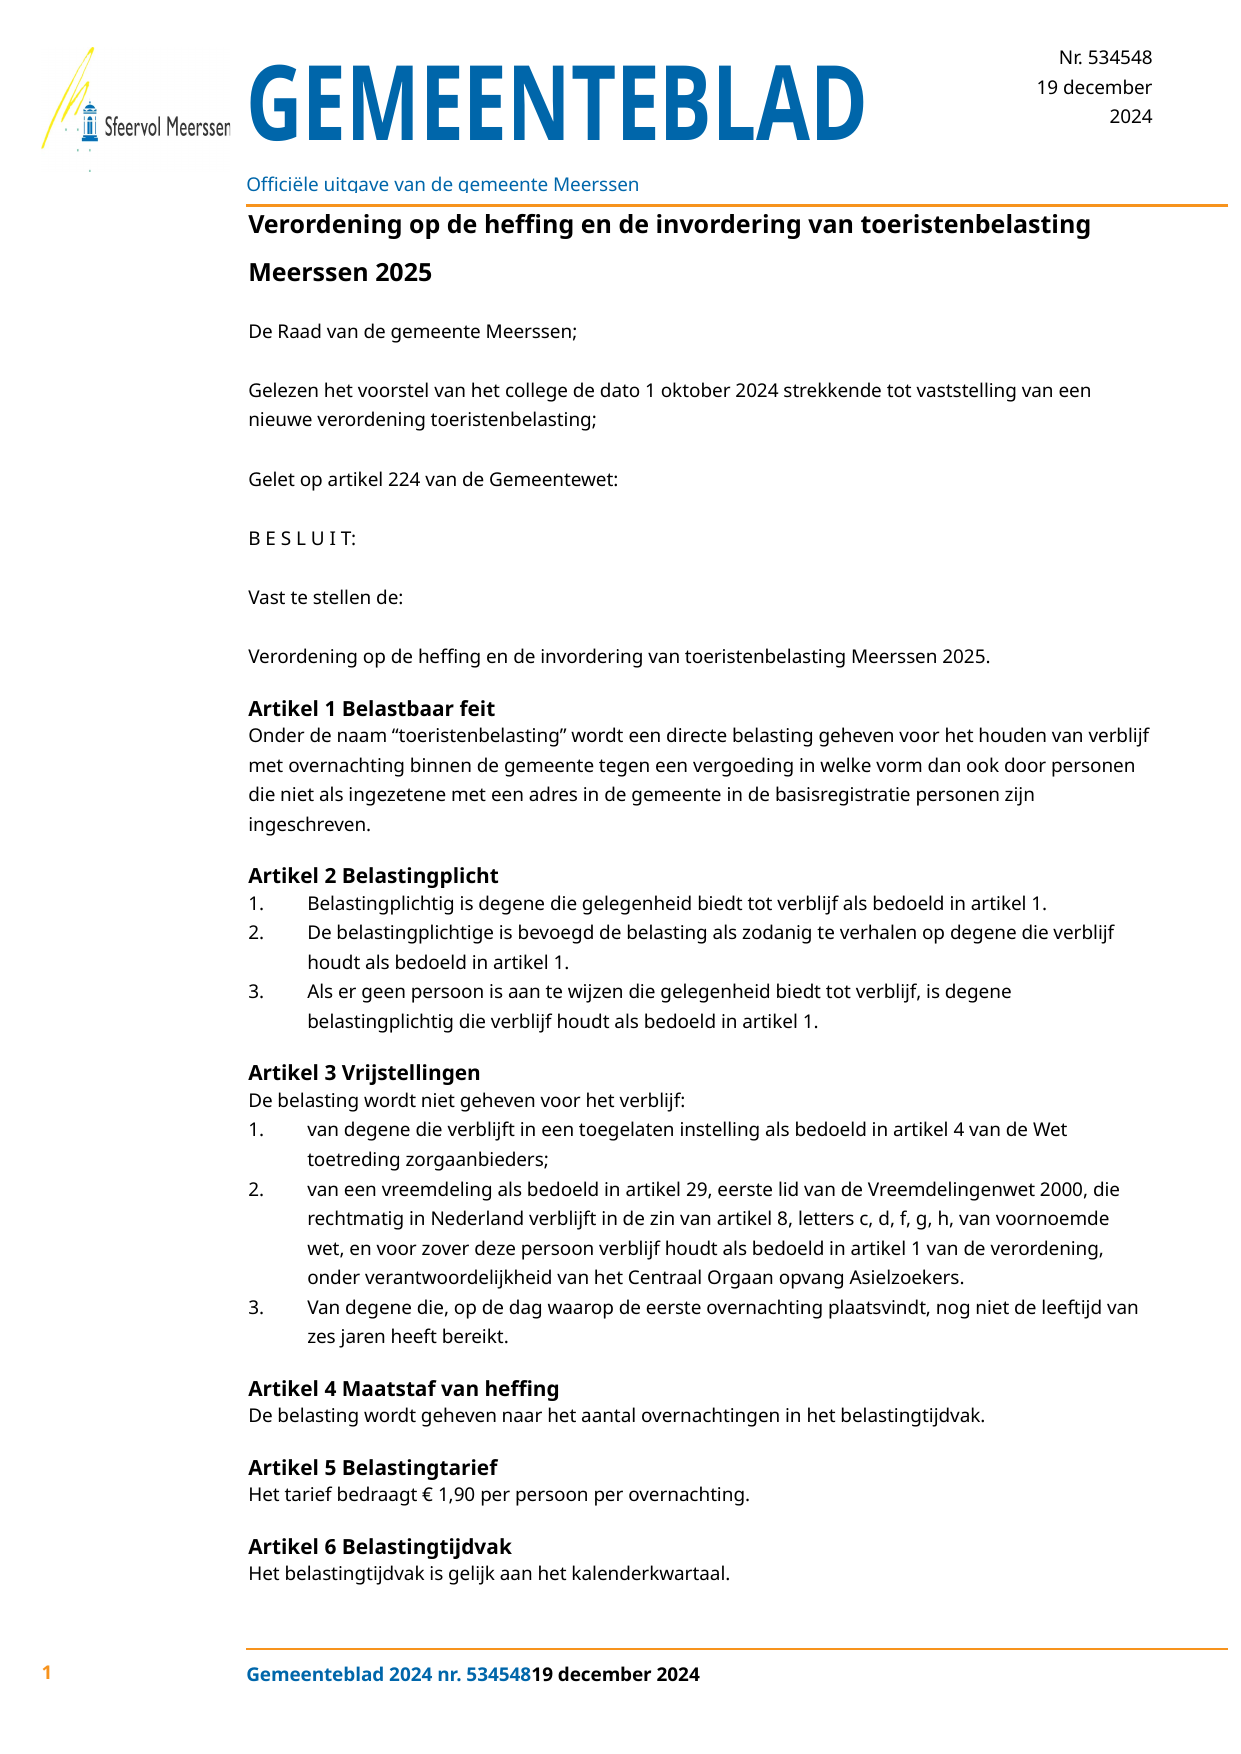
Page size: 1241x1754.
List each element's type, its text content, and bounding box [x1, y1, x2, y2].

text Onder de naam “toeristenbelasting” wordt een directe belasting geheven voor het houden van verblijf met overnachting binnen de gemeente tegen een vergoeding in welke vorm dan ook door personen die niet als ingezetene met een adres in de gemeente in de basisregistratie personen zijn ingeschreven. [248, 722, 1152, 837]
text Artikel 4 Maatstaf van heffing [248, 1374, 1152, 1402]
text Het tarief bedraagt € 1,90 per persoon per overnachting. [248, 1481, 1152, 1507]
text Artikel 2 Belastingplicht [248, 861, 1152, 890]
list Van degene die, op de dag waarop de eerste overnachting plaatsvindt, nog niet de leeftijd van zes jaren heeft bereikt. [248, 1294, 1152, 1349]
text Artikel 3 Vrijstellingen [248, 1058, 1152, 1087]
text Verordening op de heffing en de invordering van toeristenbelasting Meerssen 2025 [248, 207, 1152, 288]
list Als er geen persoon is aan te wijzen die gelegenheid biedt tot verblijf, is degene belastingplichtig die verblijf houdt als bedoeld in artikel 1. [248, 978, 1152, 1034]
text De belasting wordt geheven naar het aantal overnachtingen in het belastingtijdvak. [248, 1402, 1152, 1428]
text Artikel 1 Belastbaar feit [248, 694, 1152, 722]
text Gelet op artikel 224 van de Gemeentewet: [248, 466, 1152, 492]
text Artikel 6 Belastingtijdvak [248, 1532, 1152, 1560]
list van een vreemdeling als bedoeld in artikel 29, eerste lid van de Vreemdelingenwet 2000, die rechtmatig in Nederland verblijft in de zin van artikel 8, letters c, d, f, g, h, van voornoemde wet, en voor zover deze persoon verblijf houdt als bedoeld in artikel 1 van de verordening, onder verantwoordelijkheid van het Centraal Orgaan opvang Asielzoekers. [248, 1176, 1152, 1290]
text De Raad van de gemeente Meerssen; [248, 318, 1152, 344]
text B E S L U I T: [248, 525, 1152, 551]
text Vast te stellen de: [248, 584, 1152, 610]
text Verordening op de heffing en de invordering van toeristenbelasting Meerssen 2025. [248, 643, 1152, 669]
list Belastingplichtig is degene die gelegenheid biedt tot verblijf als bedoeld in artikel 1. [248, 890, 1152, 916]
text Het belastingtijdvak is gelijk aan het kalenderkwartaal. [248, 1560, 1152, 1586]
text De belasting wordt niet geheven voor het verblijf: [248, 1087, 1152, 1113]
text Gelezen het voorstel van het college de dato 1 oktober 2024 strekkende tot vaststelling van een nieuwe verordening toeristenbelasting; [248, 377, 1152, 432]
list van degene die verblijft in een toegelaten instelling als bedoeld in artikel 4 van de Wet toetreding zorgaanbieders; [248, 1117, 1152, 1172]
list De belastingplichtige is bevoegd de belasting als zodanig te verhalen op degene die verblijf houdt als bedoeld in artikel 1. [248, 919, 1152, 975]
picture [41, 47, 231, 172]
text Artikel 5 Belastingtarief [248, 1453, 1152, 1481]
